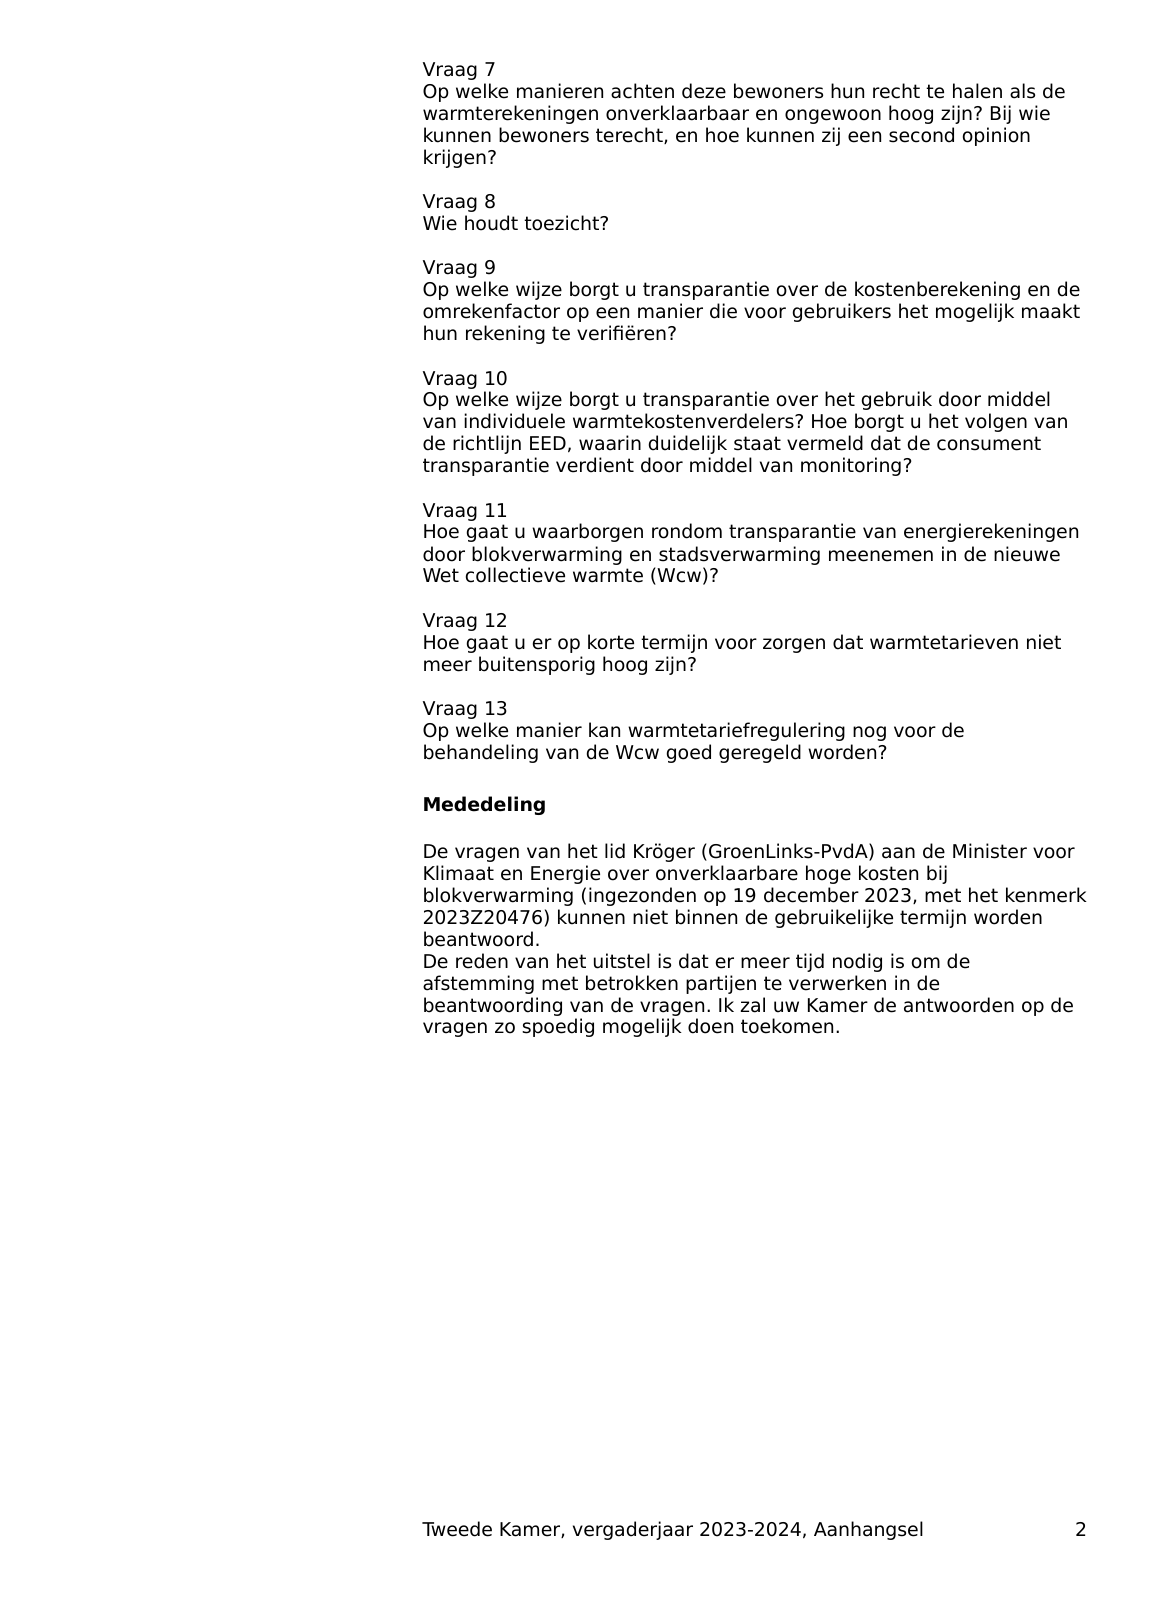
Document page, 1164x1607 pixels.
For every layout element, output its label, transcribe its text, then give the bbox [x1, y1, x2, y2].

text Vraag 11 [422, 499, 1087, 521]
text De reden van het uitstel is dat er meer tijd nodig is om de afstemming met betrokken partijen te verwerken in de beantwoording van de vragen. Ik zal uw Kamer de antwoorden op de vragen zo spoedig mogelijk doen toekomen. [422, 951, 1087, 1038]
text De vragen van het lid Kröger (GroenLinks-PvdA) aan de Minister voor Klimaat en Energie over onverklaarbare hoge kosten bij blokverwarming (ingezonden op 19 december 2023, met het kenmerk 2023Z20476) kunnen niet binnen de gebruikelijke termijn worden beantwoord. [422, 841, 1087, 951]
text Vraag 8 [422, 191, 1087, 213]
text Vraag 12 [422, 609, 1087, 632]
text Hoe gaat u waarborgen rondom transparantie van energierekeningen door blokverwarming en stadsverwarming meenemen in de nieuwe Wet collectieve warmte (Wcw)? [422, 521, 1087, 587]
text Op welke wijze borgt u transparantie over de kostenberekening en de omrekenfactor op een manier die voor gebruikers het mogelijk maakt hun rekening te verifiëren? [422, 279, 1087, 345]
text Wie houdt toezicht? [422, 213, 1087, 235]
text Vraag 7 [422, 59, 1087, 81]
text Vraag 10 [422, 367, 1087, 389]
text Vraag 13 [422, 698, 1087, 720]
text Op welke manier kan warmtetariefregulering nog voor de behandeling van de Wcw goed geregeld worden? [422, 720, 1087, 764]
subtitle Mededeling [422, 794, 1087, 816]
text Op welke manieren achten deze bewoners hun recht te halen als de warmterekeningen onverklaarbaar en ongewoon hoog zijn? Bij wie kunnen bewoners terecht, en hoe kunnen zij een second opinion krijgen? [422, 81, 1087, 169]
text Hoe gaat u er op korte termijn voor zorgen dat warmtetarieven niet meer buitensporig hoog zijn? [422, 632, 1087, 676]
text Vraag 9 [422, 257, 1087, 279]
text Op welke wijze borgt u transparantie over het gebruik door middel van individuele warmtekostenverdelers? Hoe borgt u het volgen van de richtlijn EED, waarin duidelijk staat vermeld dat de consument transparantie verdient door middel van monitoring? [422, 389, 1087, 477]
